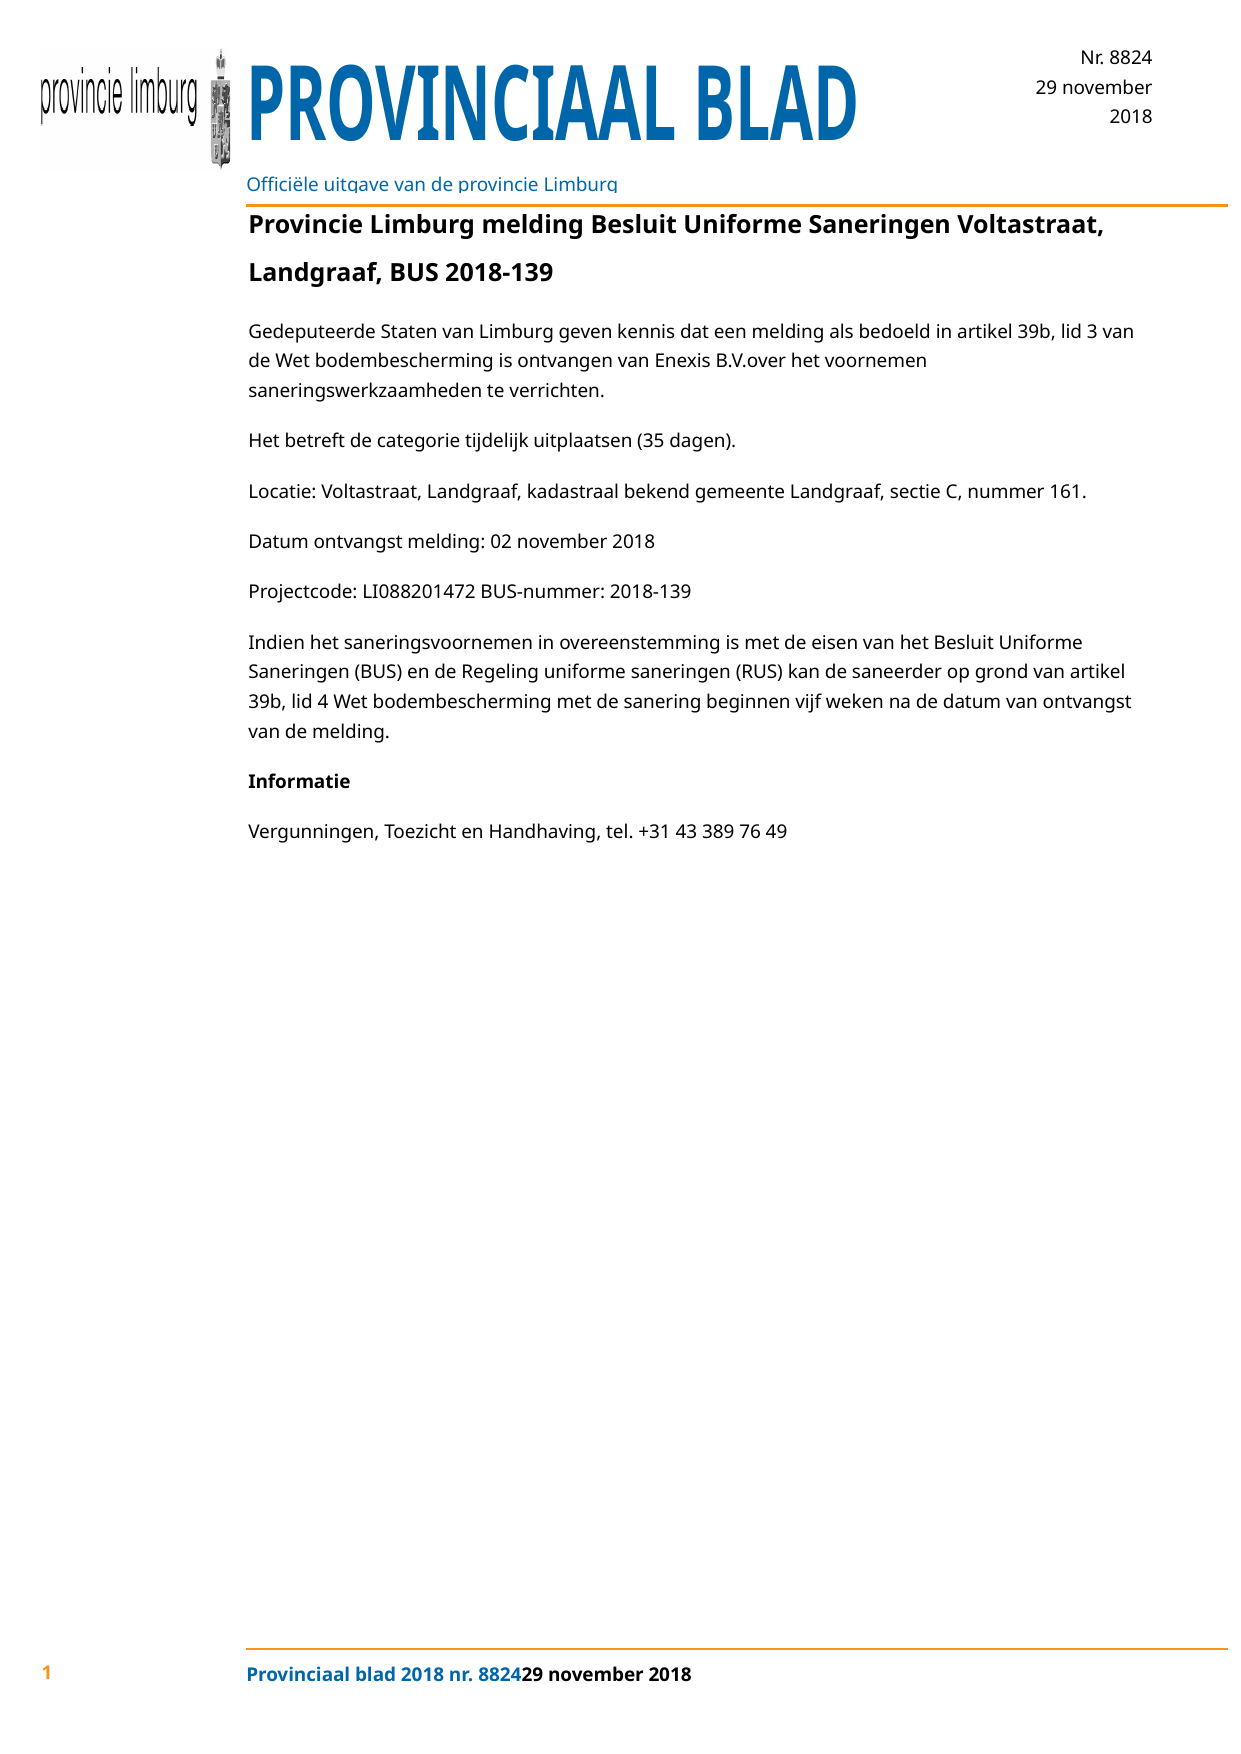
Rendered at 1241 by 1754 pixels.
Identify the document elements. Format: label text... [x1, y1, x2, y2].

picture [41, 47, 231, 172]
text Informatie [248, 768, 1152, 794]
text Het betreft de categorie tijdelijk uitplaatsen (35 dagen). [248, 427, 1152, 453]
text Indien het saneringsvoornemen in overeenstemming is met de eisen van het Besluit Uniforme Saneringen (BUS) en de Regeling uniforme saneringen (RUS) kan de saneerder op grond van artikel 39b, lid 4 Wet bodembescherming met de sanering beginnen vijf weken na de datum van ontvangst van de melding. [248, 629, 1152, 744]
text Provincie Limburg melding Besluit Uniforme Saneringen Voltastraat, Landgraaf, BUS 2018-139 [248, 207, 1152, 288]
text Projectcode: LI088201472 BUS-nummer: 2018-139 [248, 579, 1152, 604]
text Gedeputeerde Staten van Limburg geven kennis dat een melding als bedoeld in artikel 39b, lid 3 van de Wet bodembescherming is ontvangen van Enexis B.V.over het voornemen saneringswerkzaamheden te verrichten. [248, 318, 1152, 403]
text Vergunningen, Toezicht en Handhaving, tel. +31 43 389 76 49 [248, 819, 1152, 844]
text Locatie: Voltastraat, Landgraaf, kadastraal bekend gemeente Landgraaf, sectie C, nummer 161. [248, 478, 1152, 504]
text Datum ontvangst melding: 02 november 2018 [248, 528, 1152, 554]
